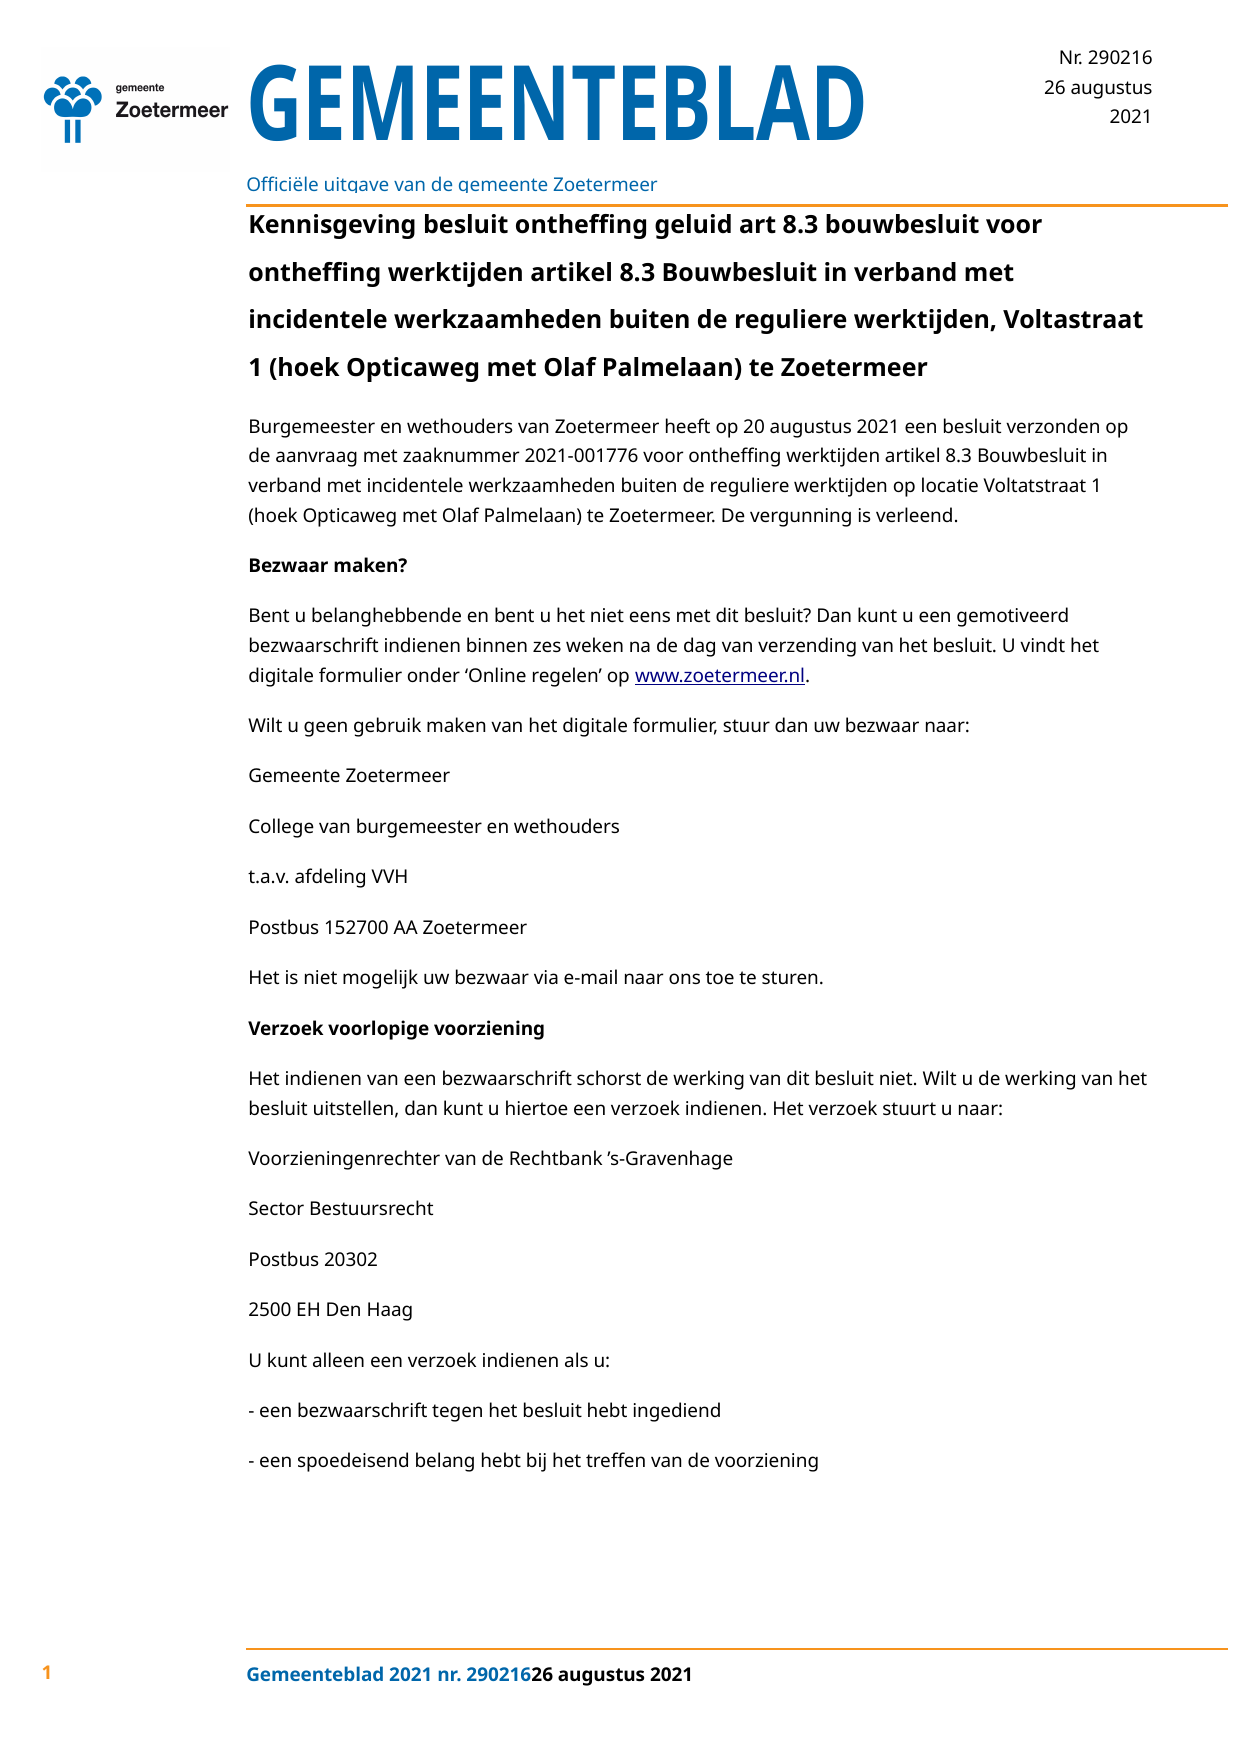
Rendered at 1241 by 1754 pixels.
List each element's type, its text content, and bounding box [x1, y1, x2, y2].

text Postbus 152700 AA Zoetermeer [248, 914, 1152, 940]
text Het is niet mogelijk uw bezwaar via e-mail naar ons toe te sturen. [248, 964, 1152, 990]
text Wilt u geen gebruik maken van het digitale formulier, stuur dan uw bezwaar naar: [248, 712, 1152, 738]
text Kennisgeving besluit ontheffing geluid art 8.3 bouwbesluit voor ontheffing werktijden artikel 8.3 Bouwbesluit in verband met incidentele werkzaamheden buiten de reguliere werktijden, Voltastraat 1 (hoek Opticaweg met Olaf Palmelaan) te Zoetermeer [248, 207, 1152, 384]
text Bezwaar maken? [248, 552, 1152, 578]
text 2500 EH Den Haag [248, 1296, 1152, 1322]
text Verzoek voorlopige voorziening [248, 1015, 1152, 1041]
text Bent u belanghebbende en bent u het niet eens met dit besluit? Dan kunt u een gemotiveerd bezwaarschrift indienen binnen zes weken na de dag van verzending van het besluit. U vindt het digitale formulier onder ‘Online regelen’ op www.zoetermeer.nl. [248, 603, 1152, 688]
text - een spoedeisend belang hebt bij het treffen van de voorziening [248, 1448, 1152, 1473]
text Gemeente Zoetermeer [248, 763, 1152, 788]
text Het indienen van een bezwaarschrift schorst de werking van dit besluit niet. Wilt u de werking van het besluit uitstellen, dan kunt u hiertoe een verzoek indienen. Het verzoek stuurt u naar: [248, 1065, 1152, 1121]
text Postbus 20302 [248, 1246, 1152, 1272]
text t.a.v. afdeling VVH [248, 863, 1152, 889]
text U kunt alleen een verzoek indienen als u: [248, 1347, 1152, 1373]
text Sector Bestuursrecht [248, 1196, 1152, 1221]
text College van burgemeester en wethouders [248, 813, 1152, 839]
text Burgemeester en wethouders van Zoetermeer heeft op 20 augustus 2021 een besluit verzonden op de aanvraag met zaaknummer 2021-001776 voor ontheffing werktijden artikel 8.3 Bouwbesluit in verband met incidentele werkzaamheden buiten de reguliere werktijden op locatie Voltatstraat 1 (hoek Opticaweg met Olaf Palmelaan) te Zoetermeer. De vergunning is verleend. [248, 413, 1152, 528]
text - een bezwaarschrift tegen het besluit hebt ingediend [248, 1397, 1152, 1423]
picture [41, 47, 231, 172]
text Voorzieningenrechter van de Rechtbank ’s-Gravenhage [248, 1145, 1152, 1171]
